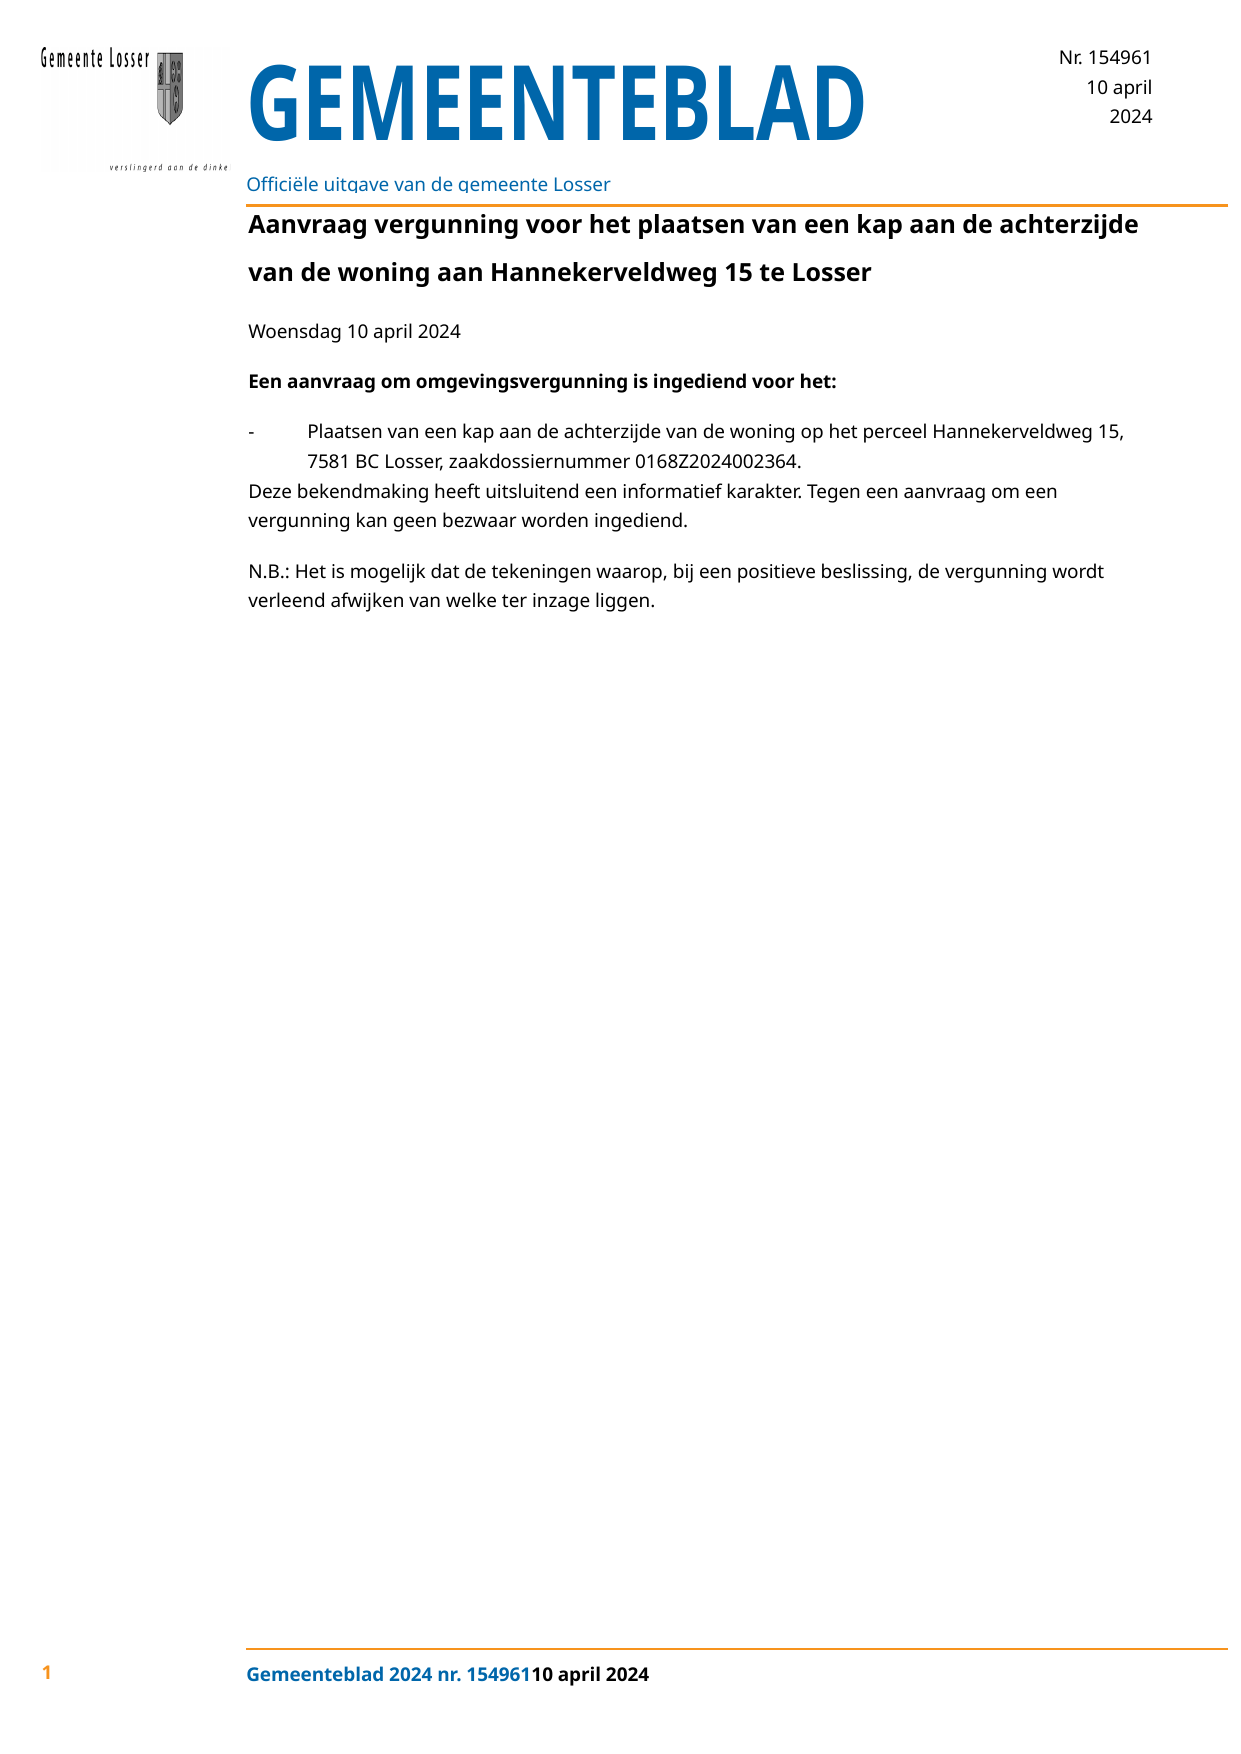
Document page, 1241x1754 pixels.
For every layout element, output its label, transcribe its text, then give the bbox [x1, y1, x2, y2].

list Plaatsen van een kap aan de achterzijde van de woning op het perceel Hannekerveldweg 15, 7581 BC Losser, zaakdossiernummer 0168Z2024002364. [248, 419, 1152, 474]
text Aanvraag vergunning voor het plaatsen van een kap aan de achterzijde van de woning aan Hannekerveldweg 15 te Losser [248, 207, 1152, 288]
text N.B.: Het is mogelijk dat de tekeningen waarop, bij een positieve beslissing, de vergunning wordt verleend afwijken van welke ter inzage liggen. [248, 558, 1152, 613]
text Woensdag 10 april 2024 [248, 318, 1152, 344]
text Deze bekendmaking heeft uitsluitend een informatief karakter. Tegen een aanvraag om een vergunning kan geen bezwaar worden ingediend. [248, 478, 1152, 533]
picture [41, 47, 231, 172]
text Een aanvraag om omgevingsvergunning is ingediend voor het: [248, 368, 1152, 394]
